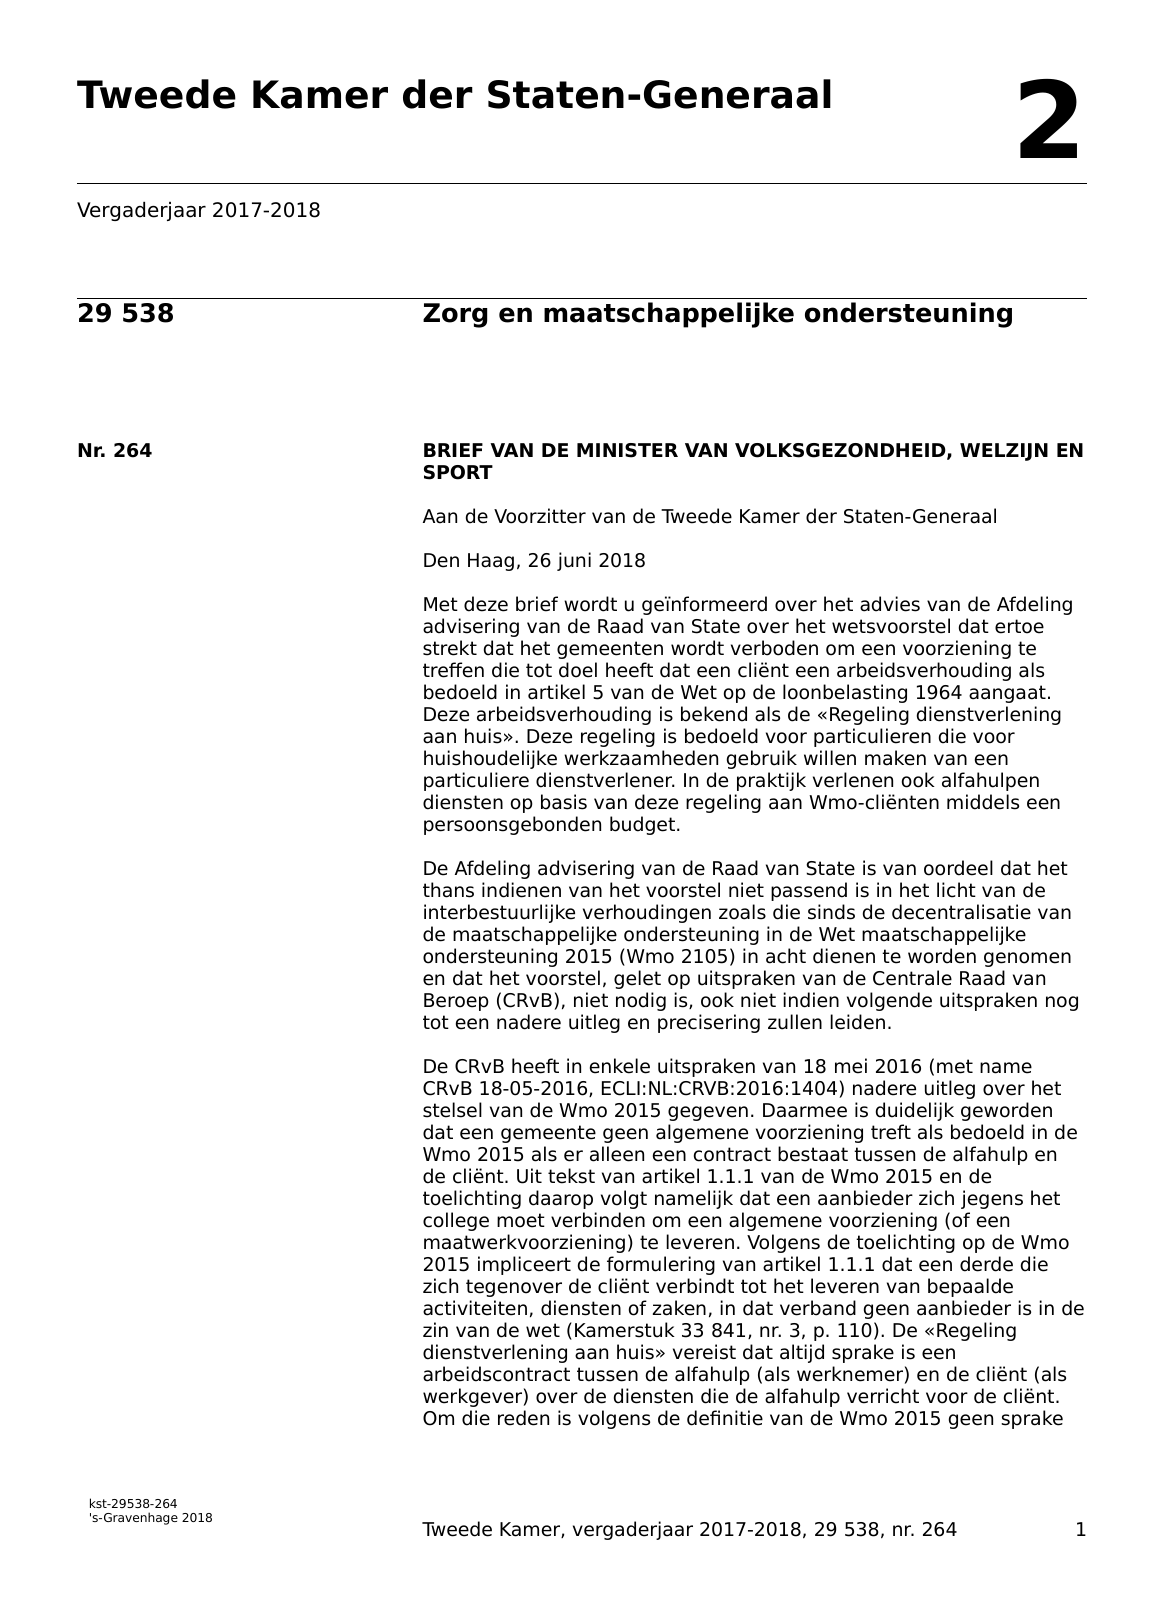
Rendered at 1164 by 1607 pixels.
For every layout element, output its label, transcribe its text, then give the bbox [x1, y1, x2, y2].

text kst-29538-264 [88, 1497, 323, 1511]
table_header 2 [886, 59, 1087, 183]
text De CRvB heeft in enkele uitspraken van 18 mei 2016 (met name CRvB 18-05-2016, ECLI:NL:CRVB:2016:1404) nadere uitleg over het stelsel van de Wmo 2015 gegeven. Daarmee is duidelijk geworden dat een gemeente geen algemene voorziening treft als bedoeld in de Wmo 2015 als er alleen een contract bestaat tussen de alfahulp en de cliënt. Uit tekst van artikel 1.1.1 van de Wmo 2015 en de toelichting daarop volgt namelijk dat een aanbieder zich jegens het college moet verbinden om een algemene voorziening (of een maatwerkvoorziening) te leveren. Volgens de toelichting op de Wmo 2015 impliceert de formulering van artikel 1.1.1 dat een derde die zich tegenover de cliënt verbindt tot het leveren van bepaalde activiteiten, diensten of zaken, in dat verband geen aanbieder is in de zin van de wet (Kamerstuk 33 841, nr. 3, p. 110). De «Regeling dienstverlening aan huis» vereist dat altijd sprake is een arbeidscontract tussen de alfahulp (als werknemer) en de cliënt (als werkgever) over de diensten die de alfahulp verricht voor de cliënt. Om die reden is volgens de definitie van de Wmo 2015 geen sprake [422, 1056, 1087, 1430]
text De Afdeling advisering van de Raad van State is van oordeel dat het thans indienen van het voorstel niet passend is in het licht van de interbestuurlijke verhoudingen zoals die sinds de decentralisatie van de maatschappelijke ondersteuning in de Wet maatschappelijke ondersteuning 2015 (Wmo 2105) in acht dienen te worden genomen en dat het voorstel, gelet op uitspraken van de Centrale Raad van Beroep (CRvB), niet nodig is, ook niet indien volgende uitspraken nog tot een nadere uitleg en precisering zullen leiden. [422, 858, 1087, 1034]
table_header Tweede Kamer der Staten-Generaal [77, 59, 886, 183]
text Met deze brief wordt u geïnformeerd over het advies van de Afdeling advisering van de Raad van State over het wetsvoorstel dat ertoe strekt dat het gemeenten wordt verboden om een voorziening te treffen die tot doel heeft dat een cliënt een arbeidsverhouding als bedoeld in artikel 5 van de Wet op de loonbelasting 1964 aangaat. Deze arbeidsverhouding is bekend als de «Regeling dienstverlening aan huis». Deze regeling is bedoeld voor particulieren die voor huishoudelijke werkzaamheden gebruik willen maken van een particuliere dienstverlener. In de praktijk verlenen ook alfahulpen diensten op basis van deze regeling aan Wmo-cliënten middels een persoonsgebonden budget. [422, 594, 1087, 836]
table_cell Vergaderjaar 2017-2018 [77, 184, 1087, 298]
subtitle 29 538 Zorg en maatschappelijke ondersteuning [77, 299, 1087, 329]
text Den Haag, 26 juni 2018 [422, 550, 1087, 572]
text 's-Gravenhage 2018 [88, 1511, 323, 1525]
subtitle Nr. 264 BRIEF VAN DE MINISTER VAN VOLKSGEZONDHEID, WELZIJN EN SPORT [77, 440, 1087, 484]
text Aan de Voorzitter van de Tweede Kamer der Staten-Generaal [422, 506, 1087, 528]
